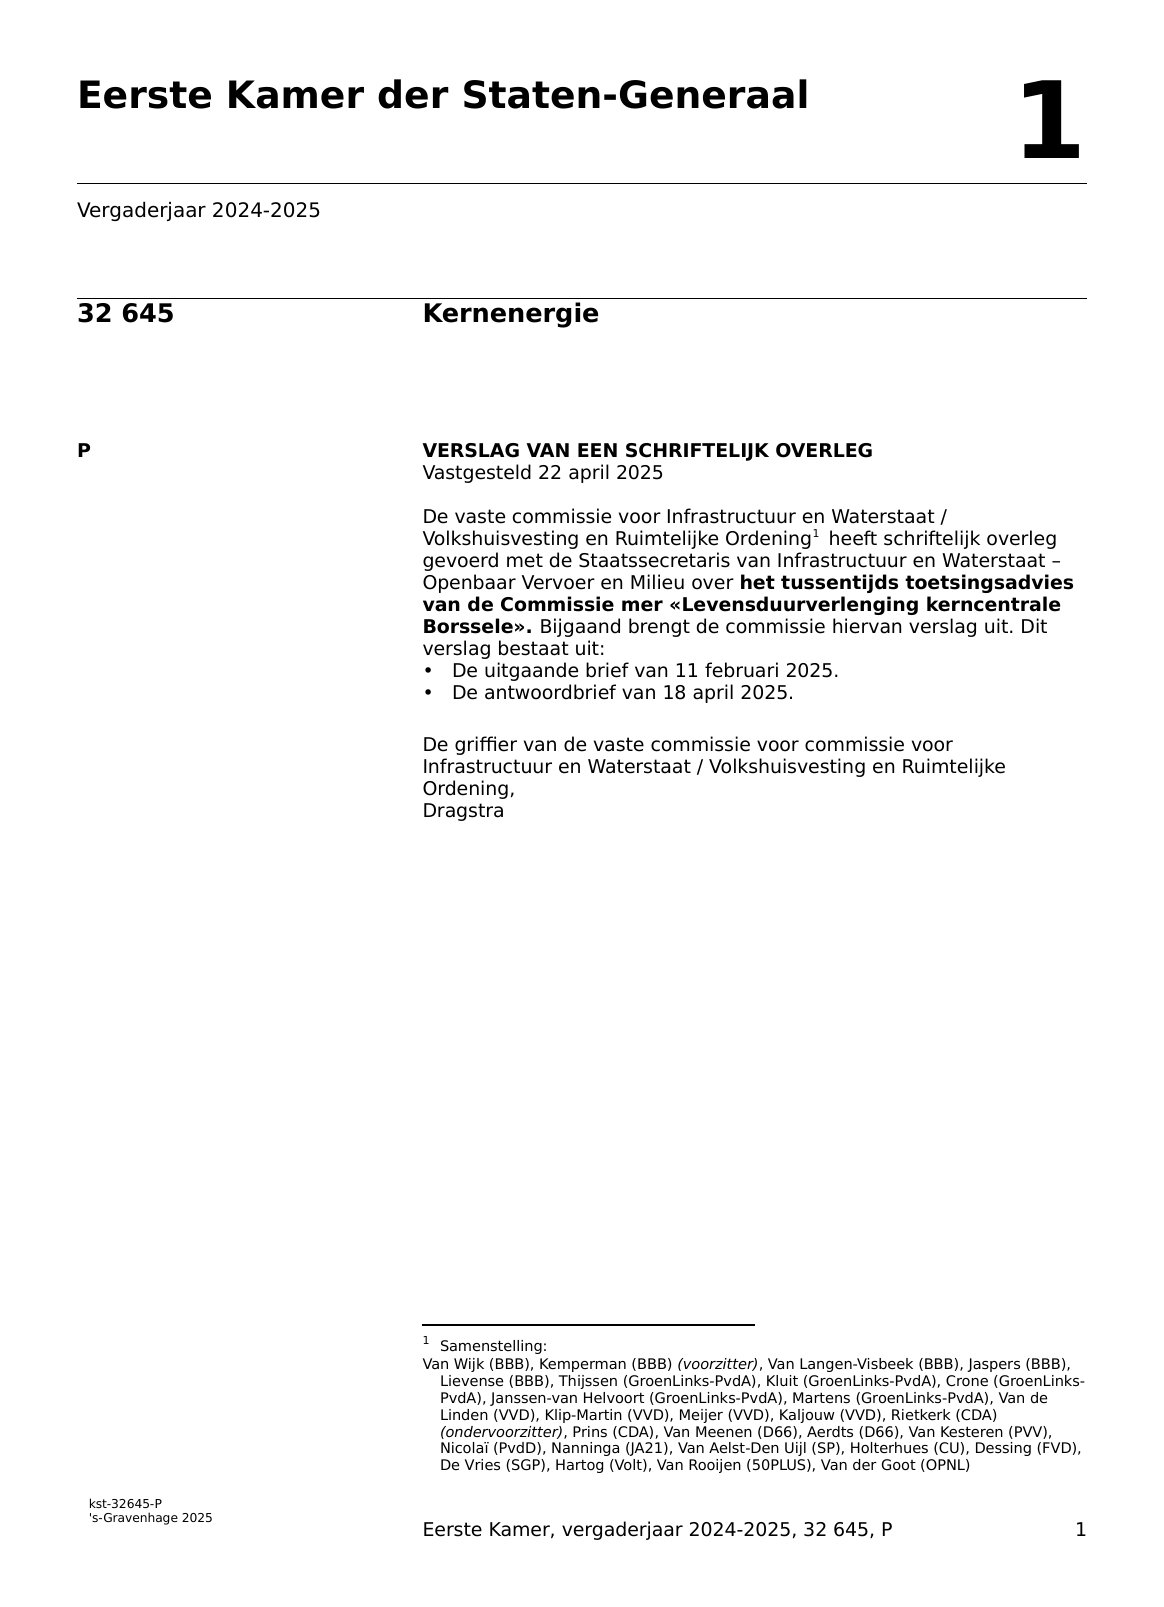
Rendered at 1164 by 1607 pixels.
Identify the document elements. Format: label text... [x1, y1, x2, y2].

table_header 1 [886, 59, 1087, 183]
table_header Eerste Kamer der Staten-Generaal [77, 59, 886, 183]
subtitle P VERSLAG VAN EEN SCHRIFTELIJK OVERLEG [77, 440, 1087, 462]
text De griffier van de vaste commissie voor commissie voor Infrastructuur en Waterstaat / Volkshuisvesting en Ruimtelijke Ordening, Dragstra [422, 734, 1087, 822]
text • De antwoordbrief van 18 april 2025. [422, 682, 1087, 704]
text 's-Gravenhage 2025 [88, 1511, 323, 1525]
text • De uitgaande brief van 11 februari 2025. [422, 660, 1087, 682]
text kst-32645-P [88, 1497, 323, 1511]
text Samenstelling: [422, 1334, 1087, 1356]
text Van Wijk (BBB), Kemperman (BBB) (voorzitter), Van Langen-Visbeek (BBB), Jaspers (BBB), Lievense (BBB), Thijssen (GroenLinks-PvdA), Kluit (GroenLinks-PvdA), Crone (GroenLinks-PvdA), Janssen-van Helvoort (GroenLinks-PvdA), Martens (GroenLinks-PvdA), Van de Linden (VVD), Klip-Martin (VVD), Meijer (VVD), Kaljouw (VVD), Rietkerk (CDA) (ondervoorzitter), Prins (CDA), Van Meenen (D66), Aerdts (D66), Van Kesteren (PVV), Nicolaï (PvdD), Nanninga (JA21), Van Aelst-Den Uijl (SP), Holterhues (CU), Dessing (FVD), De Vries (SGP), Hartog (Volt), Van Rooijen (50PLUS), Van der Goot (OPNL) [422, 1356, 1087, 1474]
subtitle 32 645 Kernenergie [77, 299, 1087, 329]
text Vastgesteld 22 april 2025 [422, 462, 1087, 484]
table_cell Vergaderjaar 2024-2025 [77, 184, 1087, 298]
text De vaste commissie voor Infrastructuur en Waterstaat / Volkshuisvesting en Ruimtelijke Ordening heeft schriftelijk overleg gevoerd met de Staatssecretaris van Infrastructuur en Waterstaat – Openbaar Vervoer en Milieu over het tussentijds toetsingsadvies van de Commissie mer «Levensduurverlenging kerncentrale Borssele». Bijgaand brengt de commissie hiervan verslag uit. Dit verslag bestaat uit: [422, 506, 1087, 660]
